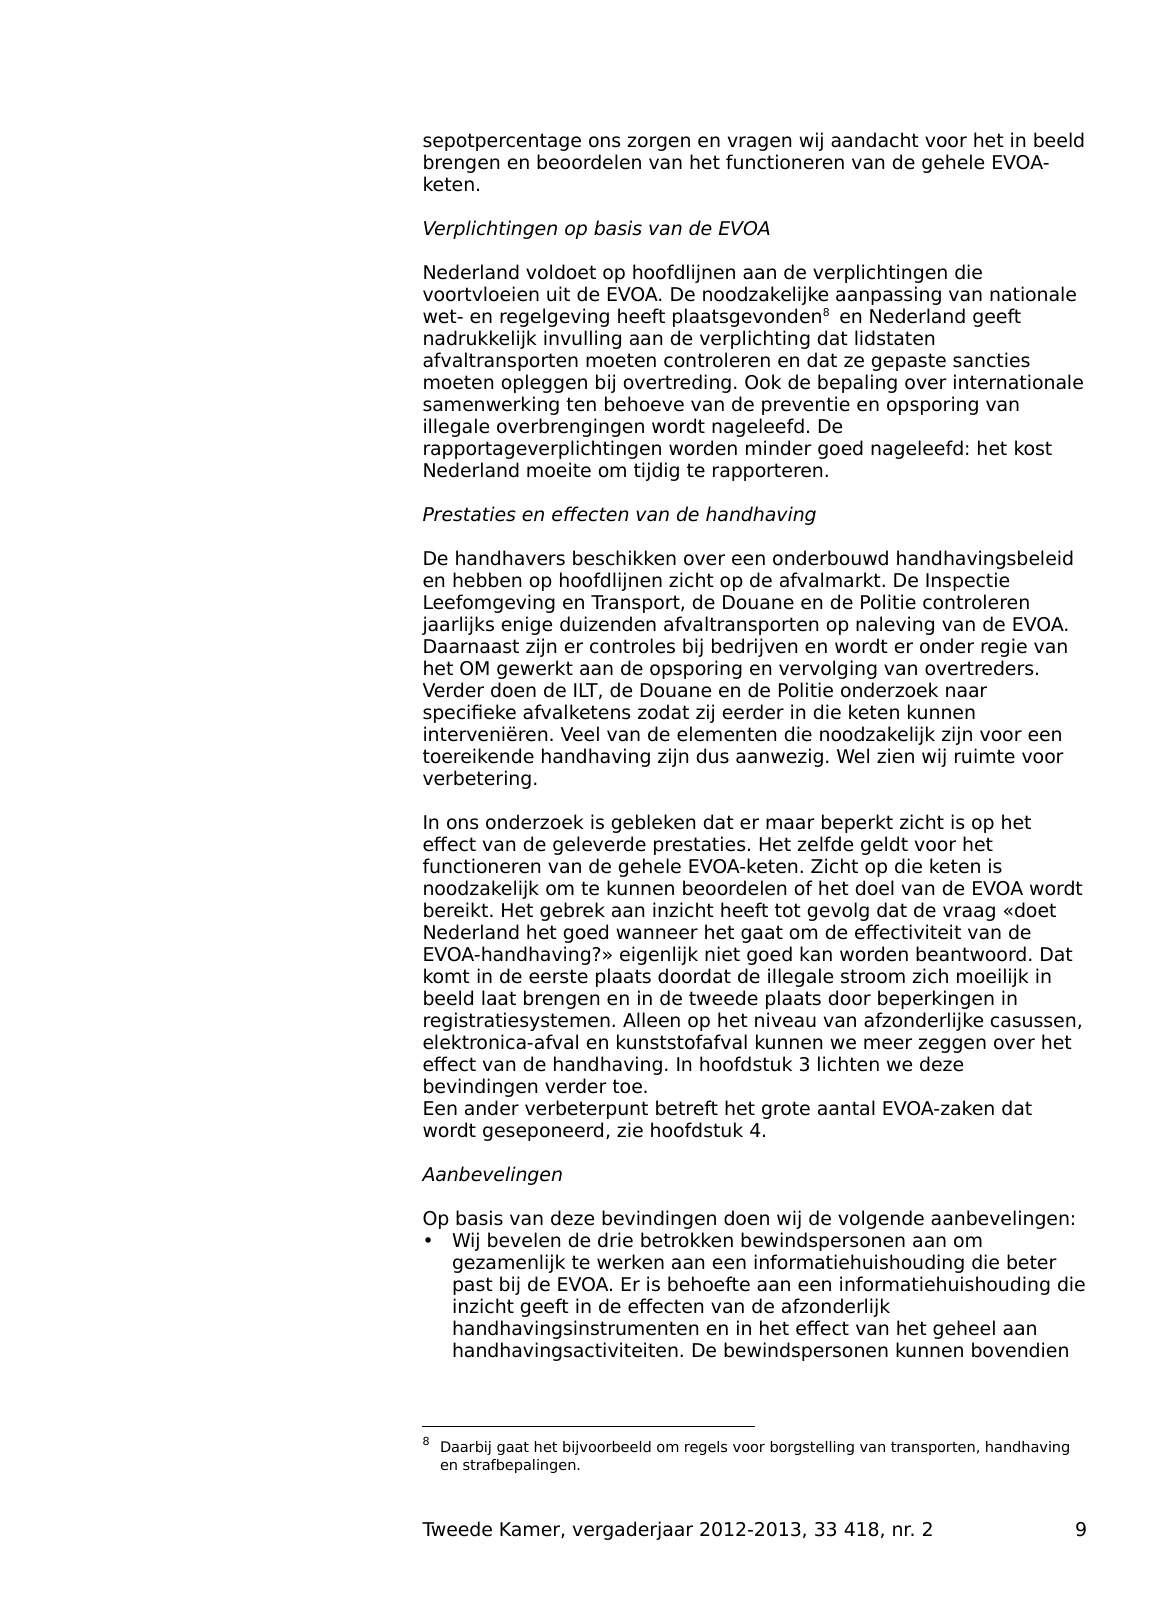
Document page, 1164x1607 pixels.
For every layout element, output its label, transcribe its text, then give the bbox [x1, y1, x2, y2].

text Daarbij gaat het bijvoorbeeld om regels voor borgstelling van transporten, handhaving en strafbepalingen. [422, 1435, 1087, 1474]
text De handhavers beschikken over een onderbouwd handhavingsbeleid en hebben op hoofdlijnen zicht op de afvalmarkt. De Inspectie Leefomgeving en Transport, de Douane en de Politie controleren jaarlijks enige duizenden afvaltransporten op naleving van de EVOA. Daarnaast zijn er controles bij bedrijven en wordt er onder regie van het OM gewerkt aan de opsporing en vervolging van overtreders. Verder doen de ILT, de Douane en de Politie onderzoek naar specifieke afvalketens zodat zij eerder in die keten kunnen interveniëren. Veel van de elementen die noodzakelijk zijn voor een toereikende handhaving zijn dus aanwezig. Wel zien wij ruimte voor verbetering. [422, 548, 1087, 790]
text Nederland voldoet op hoofdlijnen aan de verplichtingen die voortvloeien uit de EVOA. De noodzakelijke aanpassing van nationale wet- en regelgeving heeft plaatsgevonden en Nederland geeft nadrukkelijk invulling aan de verplichting dat lidstaten afvaltransporten moeten controleren en dat ze gepaste sancties moeten opleggen bij overtreding. Ook de bepaling over internationale samenwerking ten behoeve van de preventie en opsporing van illegale overbrengingen wordt nageleefd. De rapportageverplichtingen worden minder goed nageleefd: het kost Nederland moeite om tijdig te rapporteren. [422, 262, 1087, 482]
text sepotpercentage ons zorgen en vragen wij aandacht voor het in beeld brengen en beoordelen van het functioneren van de gehele EVOA-keten. [422, 130, 1087, 196]
subtitle Verplichtingen op basis van de EVOA [422, 218, 1087, 240]
text Op basis van deze bevindingen doen wij de volgende aanbevelingen: [422, 1208, 1087, 1230]
text Een ander verbeterpunt betreft het grote aantal EVOA-zaken dat wordt geseponeerd, zie hoofdstuk 4. [422, 1098, 1087, 1142]
subtitle Prestaties en effecten van de handhaving [422, 504, 1087, 526]
text • Wij bevelen de drie betrokken bewindspersonen aan om gezamenlijk te werken aan een informatiehuishouding die beter past bij de EVOA. Er is behoefte aan een informatiehuishouding die inzicht geeft in de effecten van de afzonderlijk handhavingsinstrumenten en in het effect van het geheel aan handhavingsactiviteiten. De bewindspersonen kunnen bovendien [422, 1230, 1087, 1362]
subtitle Aanbevelingen [422, 1164, 1087, 1186]
text In ons onderzoek is gebleken dat er maar beperkt zicht is op het effect van de geleverde prestaties. Het zelfde geldt voor het functioneren van de gehele EVOA-keten. Zicht op die keten is noodzakelijk om te kunnen beoordelen of het doel van de EVOA wordt bereikt. Het gebrek aan inzicht heeft tot gevolg dat de vraag «doet Nederland het goed wanneer het gaat om de effectiviteit van de EVOA-handhaving?» eigenlijk niet goed kan worden beantwoord. Dat komt in de eerste plaats doordat de illegale stroom zich moeilijk in beeld laat brengen en in de tweede plaats door beperkingen in registratiesystemen. Alleen op het niveau van afzonderlijke casussen, elektronica-afval en kunststofafval kunnen we meer zeggen over het effect van de handhaving. In hoofdstuk 3 lichten we deze bevindingen verder toe. [422, 812, 1087, 1098]
